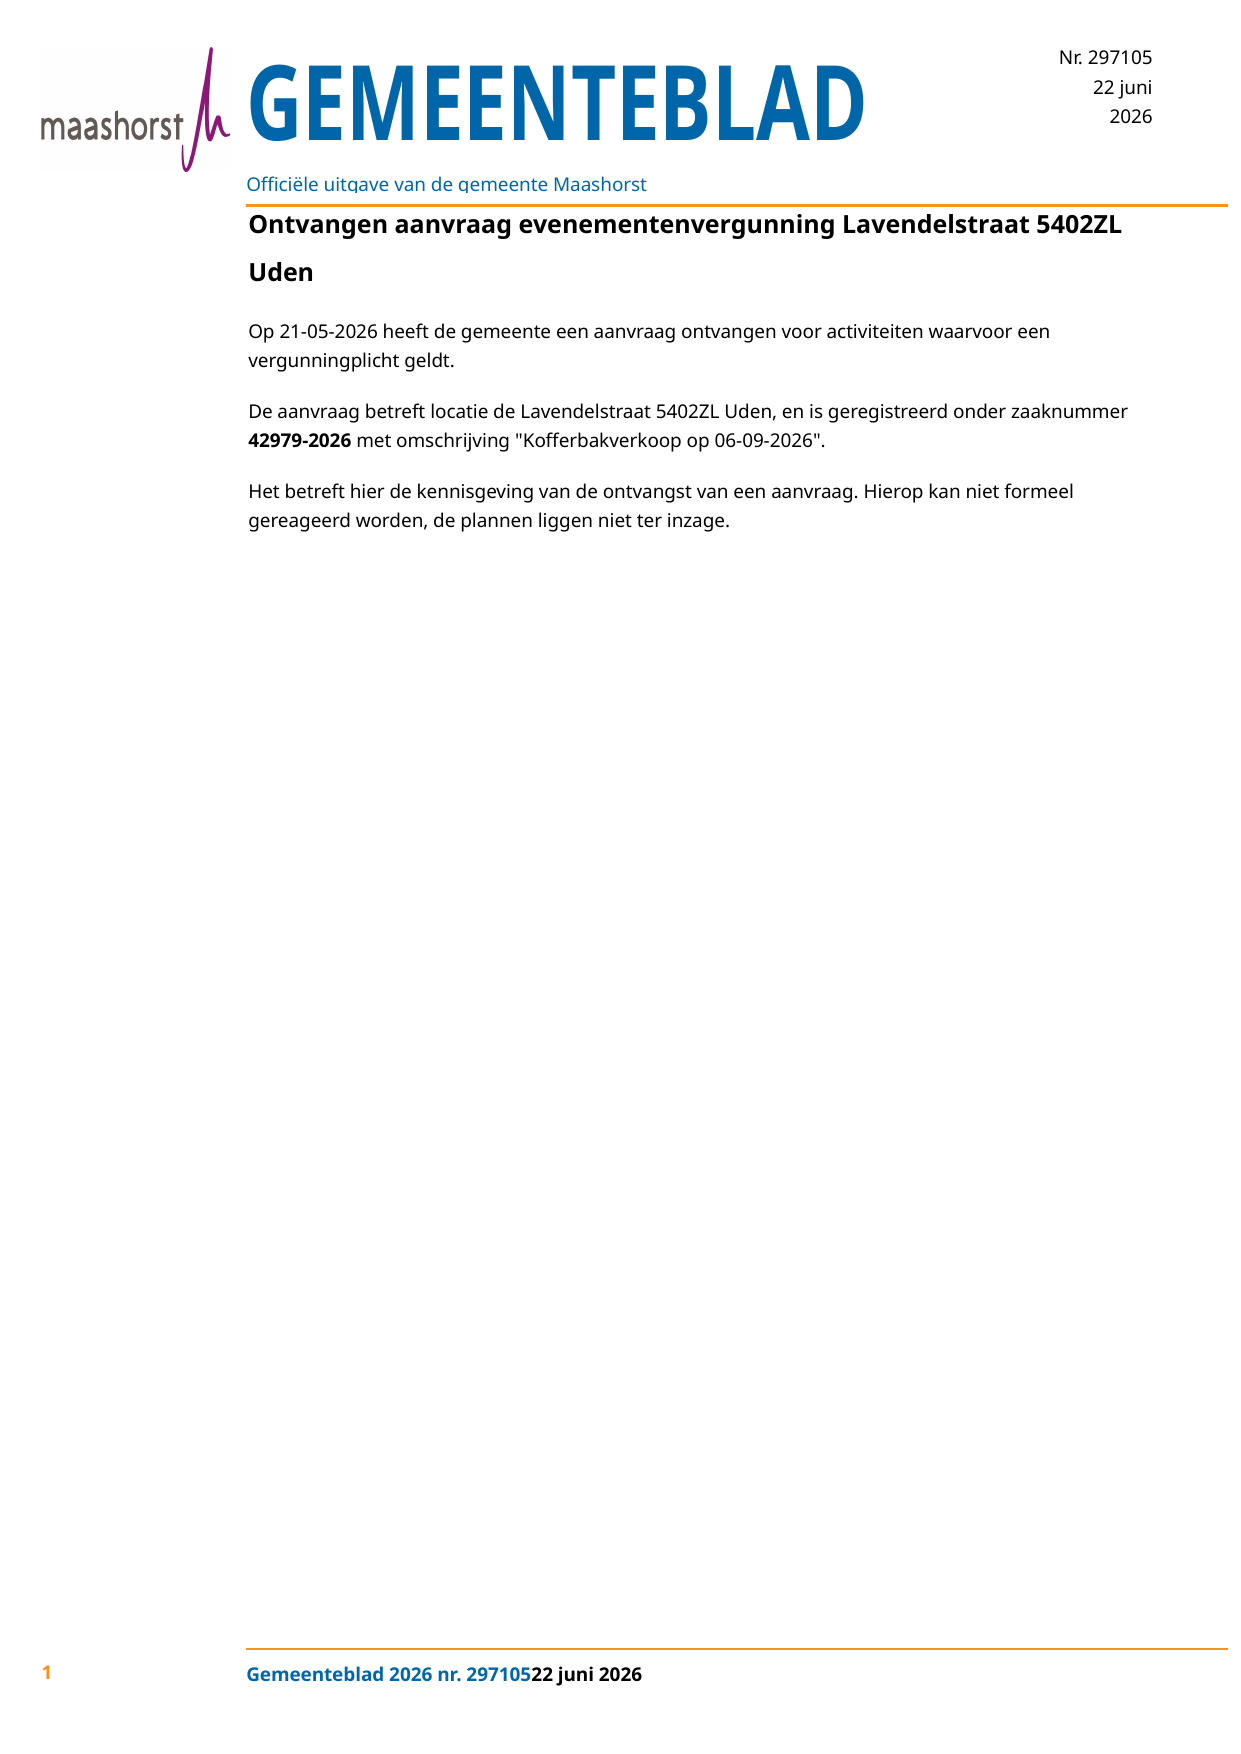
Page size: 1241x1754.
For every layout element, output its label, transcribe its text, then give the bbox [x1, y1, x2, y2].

picture [41, 47, 231, 172]
text De aanvraag betreft locatie de Lavendelstraat 5402ZL Uden, en is geregistreerd onder zaaknummer 42979-2026 met omschrijving "Kofferbakverkoop op 06-09-2026". [248, 398, 1152, 453]
text Ontvangen aanvraag evenementenvergunning Lavendelstraat 5402ZL Uden [248, 207, 1152, 288]
text Op 21-05-2026 heeft de gemeente een aanvraag ontvangen voor activiteiten waarvoor een vergunningplicht geldt. [248, 318, 1152, 373]
text Het betreft hier de kennisgeving van de ontvangst van een aanvraag. Hierop kan niet formeel gereageerd worden, de plannen liggen niet ter inzage. [248, 478, 1152, 533]
